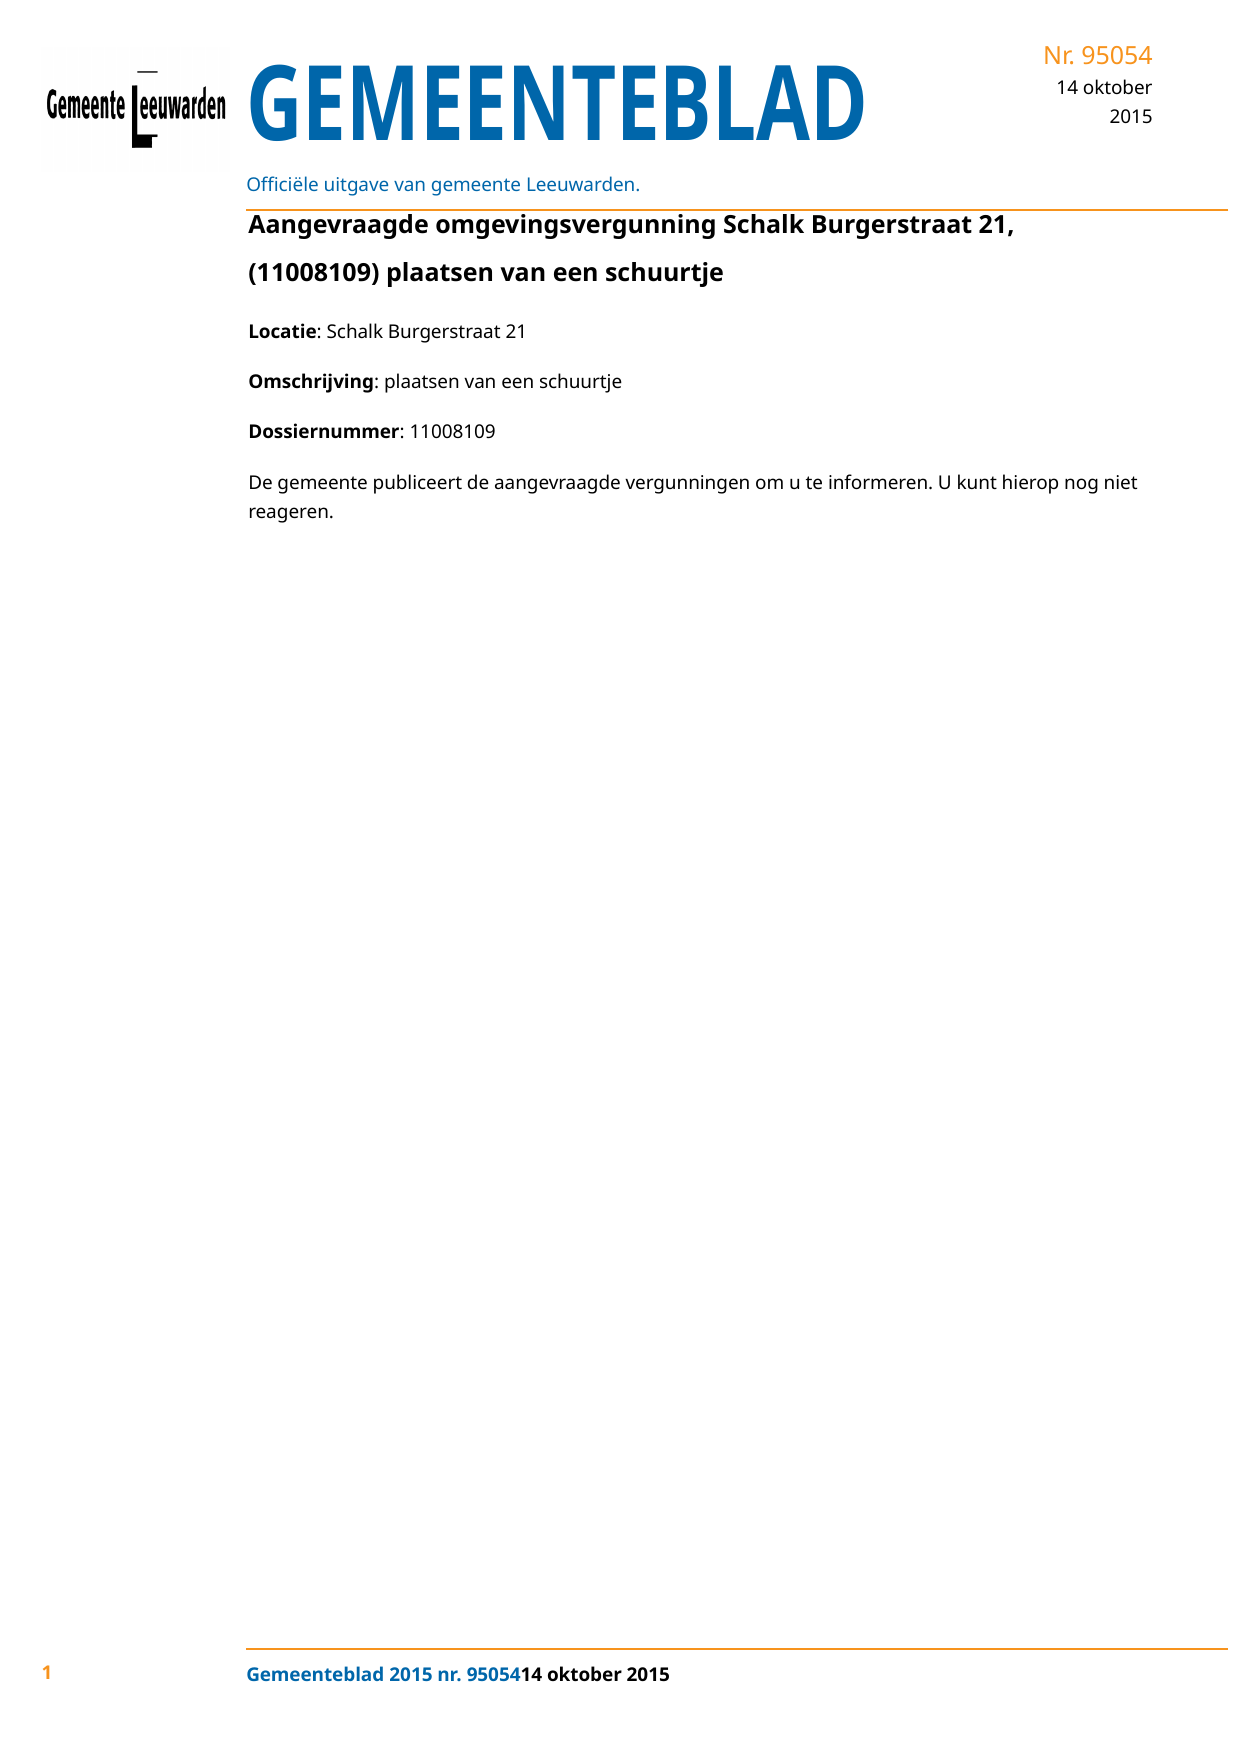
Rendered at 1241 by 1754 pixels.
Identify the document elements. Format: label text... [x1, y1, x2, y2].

text Dossiernummer: 11008109 [248, 419, 1152, 444]
picture [41, 47, 231, 172]
text Aangevraagde omgevingsvergunning Schalk Burgerstraat 21, (11008109) plaatsen van een schuurtje [248, 211, 1152, 288]
text Locatie: Schalk Burgerstraat 21 [248, 318, 1152, 344]
text Omschrijving: plaatsen van een schuurtje [248, 368, 1152, 394]
text De gemeente publiceert de aangevraagde vergunningen om u te informeren. U kunt hierop nog niet reageren. [248, 469, 1152, 524]
